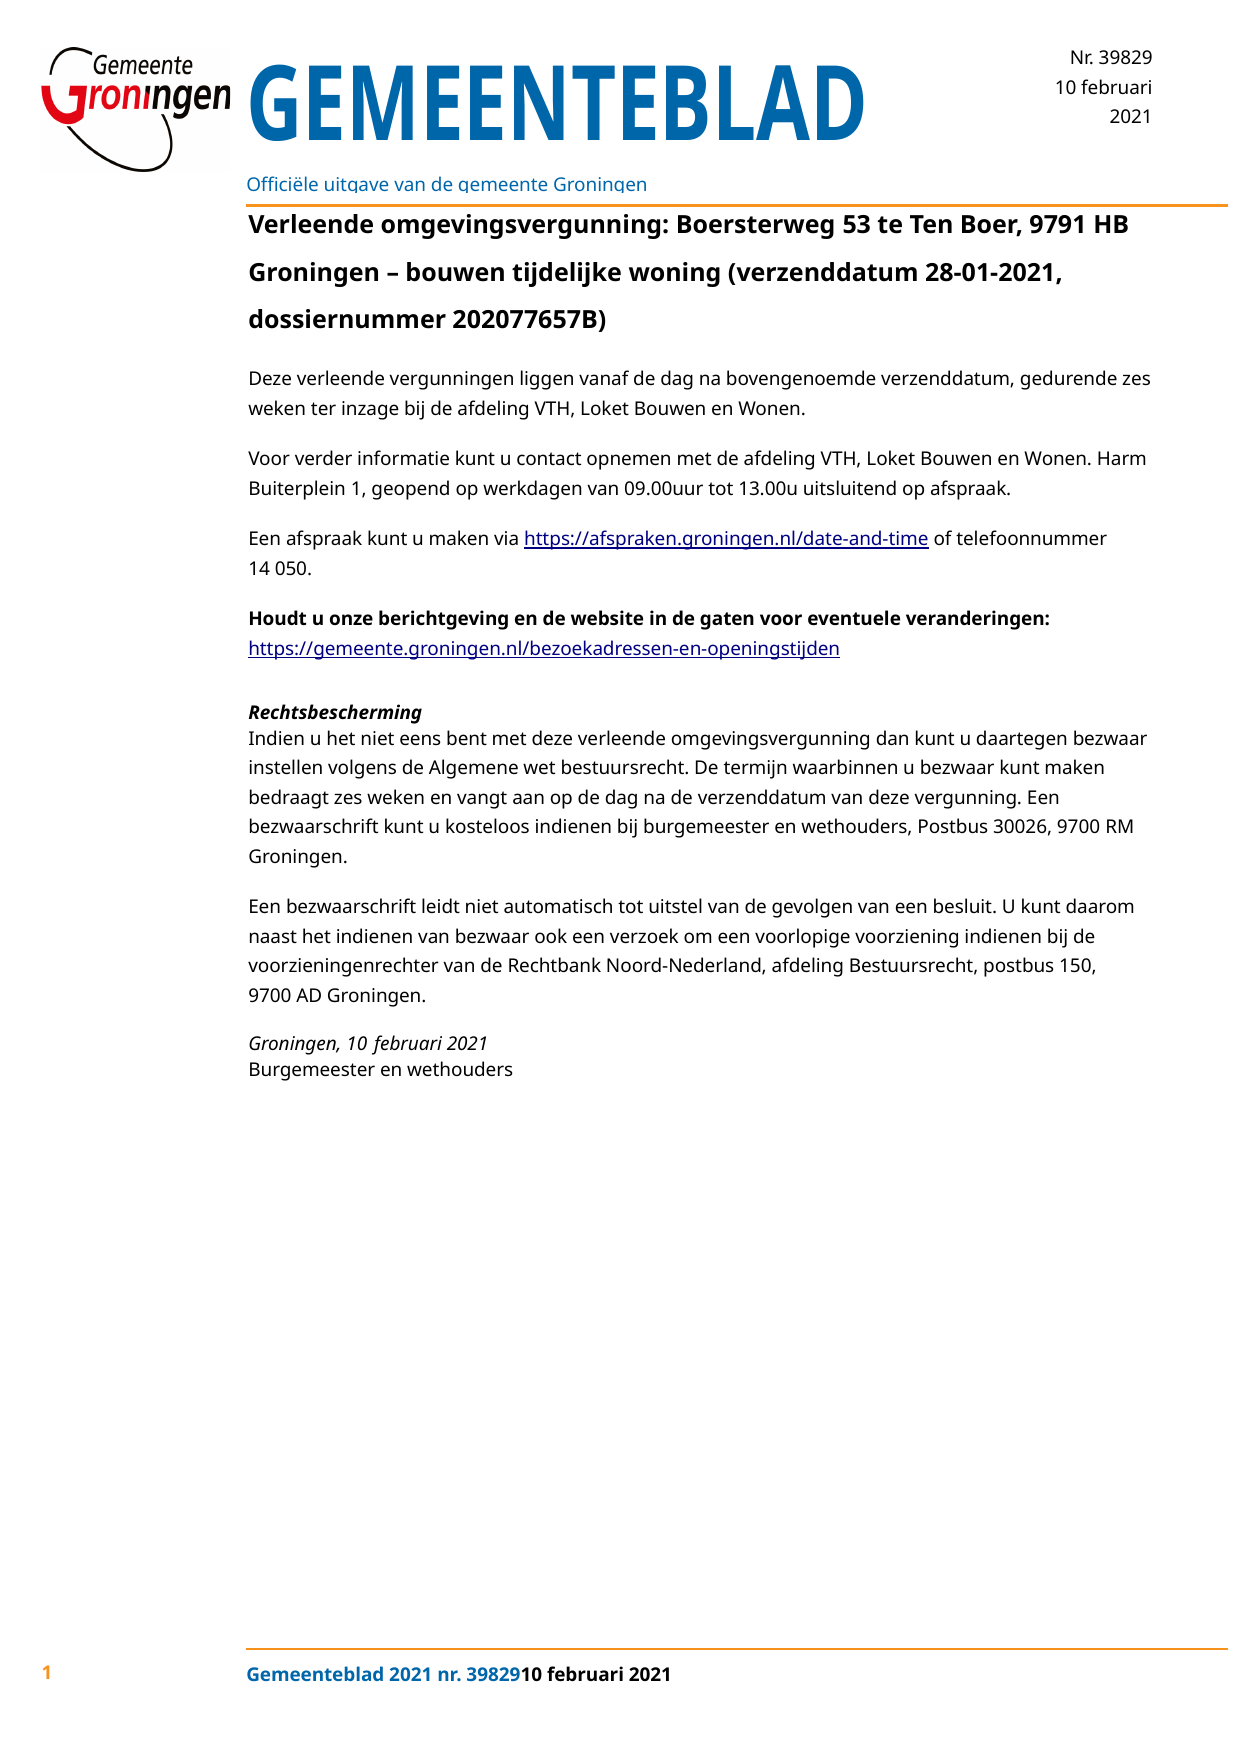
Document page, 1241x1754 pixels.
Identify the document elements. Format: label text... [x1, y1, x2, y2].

text Burgemeester en wethouders [248, 1056, 1152, 1082]
picture [41, 47, 231, 172]
text Indien u het niet eens bent met deze verleende omgevingsvergunning dan kunt u daartegen bezwaar instellen volgens de Algemene wet bestuursrecht. De termijn waarbinnen u bezwaar kunt maken bedraagt zes weken en vangt aan op de dag na de verzenddatum van deze vergunning. Een bezwaarschrift kunt u kosteloos indienen bij burgemeester en wethouders, Postbus 30026, 9700 RM Groningen. [248, 725, 1152, 869]
text Groningen, 10 februari 2021 [248, 1030, 1152, 1056]
text Voor verder informatie kunt u contact opnemen met de afdeling VTH, Loket Bouwen en Wonen. Harm Buiterplein 1, geopend op werkdagen van 09.00uur tot 13.00u uitsluitend op afspraak. [248, 446, 1152, 501]
text Houdt u onze berichtgeving en de website in de gaten voor eventuele veranderingen: https://gemeente.groningen.nl/bezoekadressen-en-openingstijden [248, 606, 1152, 661]
text Een afspraak kunt u maken via https://afspraken.groningen.nl/date-and-time of telefoonnummer 14 050. [248, 526, 1152, 581]
text Deze verleende vergunningen liggen vanaf de dag na bovengenoemde verzenddatum, gedurende zes weken ter inzage bij de afdeling VTH, Loket Bouwen en Wonen. [248, 366, 1152, 421]
text Verleende omgevingsvergunning: Boersterweg 53 te Ten Boer, 9791 HB Groningen – bouwen tijdelijke woning (verzenddatum 28-01-2021, dossiernummer 202077657B) [248, 207, 1152, 336]
text Rechtsbescherming [248, 699, 1152, 725]
text Een bezwaarschrift leidt niet automatisch tot uitstel van de gevolgen van een besluit. U kunt daarom naast het indienen van bezwaar ook een verzoek om een voorlopige voorziening indienen bij de voorzieningenrechter van de Rechtbank Noord-Nederland, afdeling Bestuursrecht, postbus 150, 9700 AD Groningen. [248, 893, 1152, 1008]
